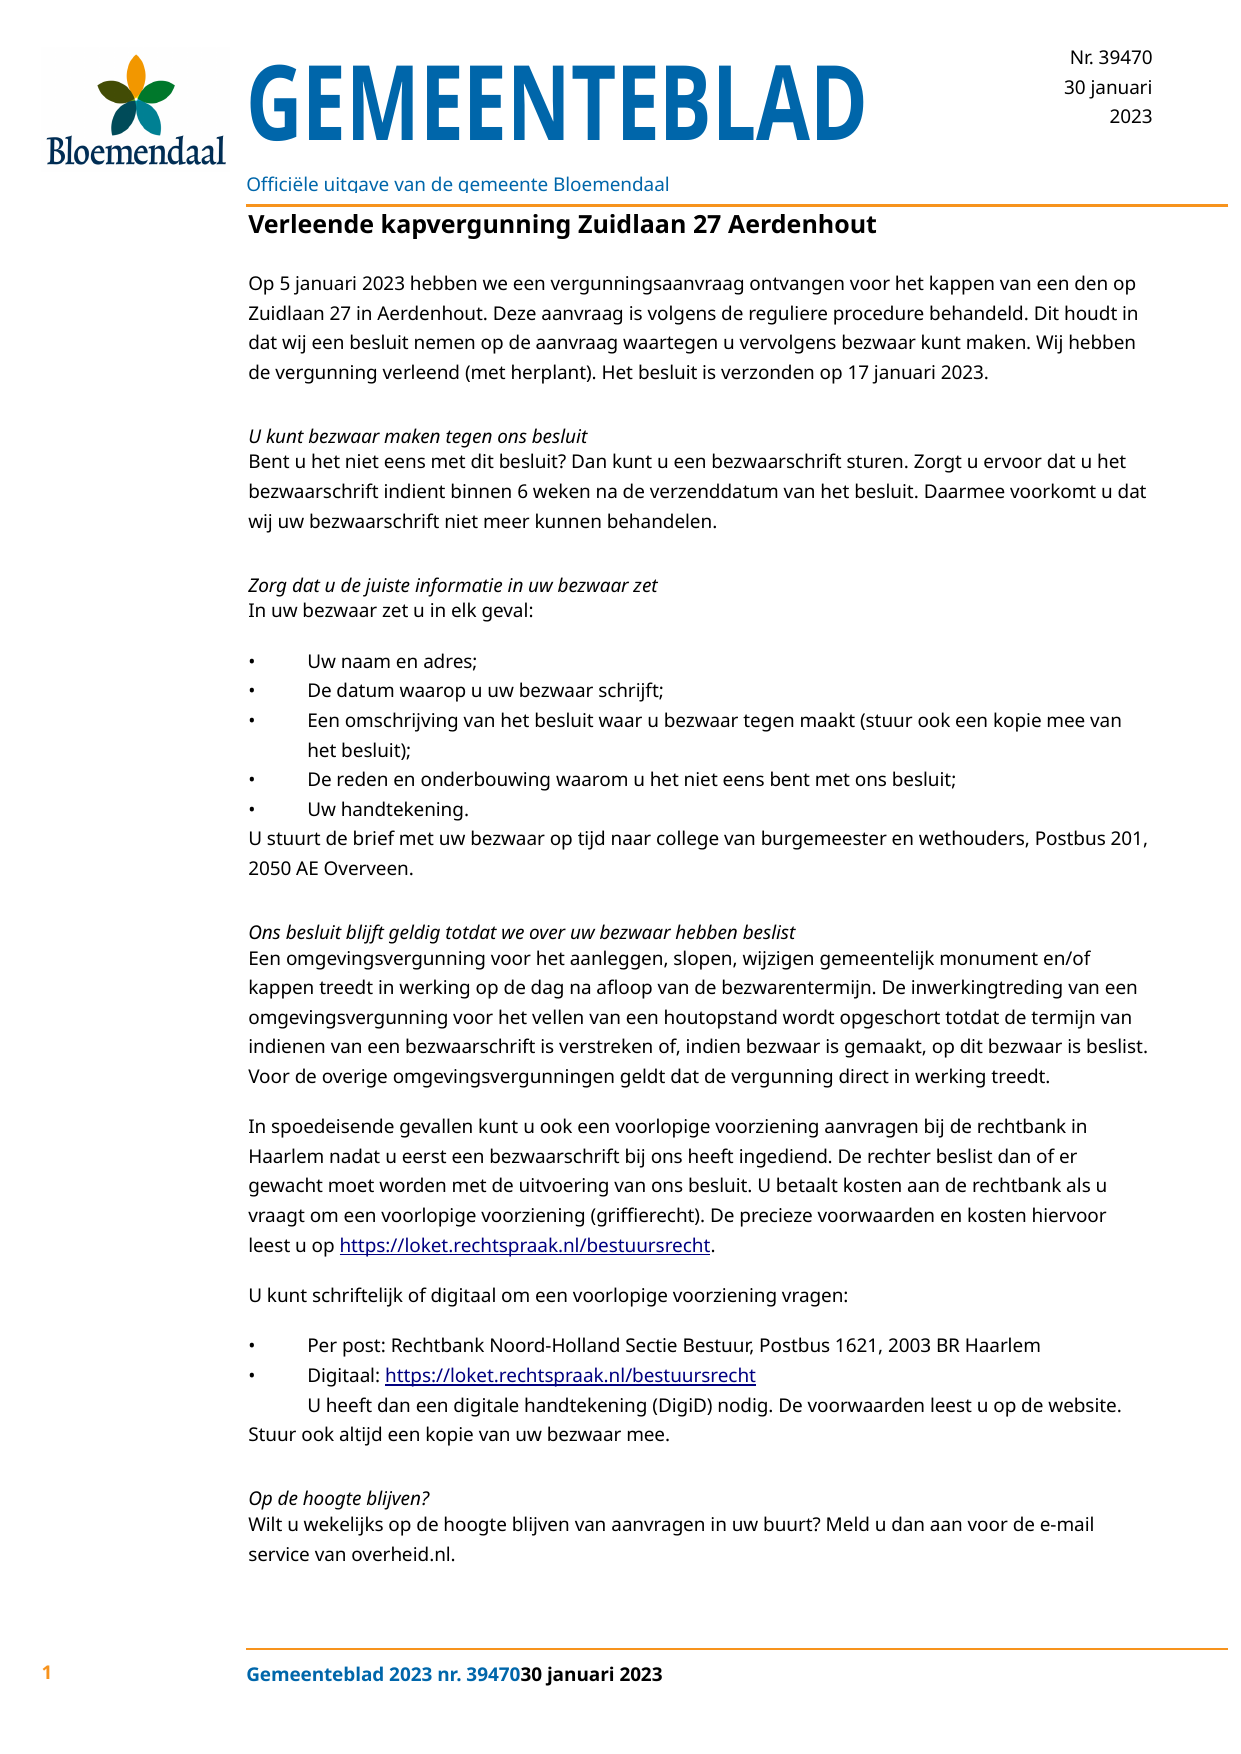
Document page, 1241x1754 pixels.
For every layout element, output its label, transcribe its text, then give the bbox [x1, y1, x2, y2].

text Bent u het niet eens met dit besluit? Dan kunt u een bezwaarschrift sturen. Zorgt u ervoor dat u het bezwaarschrift indient binnen 6 weken na de verzenddatum van het besluit. Daarmee voorkomt u dat wij uw bezwaarschrift niet meer kunnen behandelen. [248, 449, 1152, 534]
list De datum waarop u uw bezwaar schrijft; [248, 678, 1152, 703]
text U kunt bezwaar maken tegen ons besluit [248, 423, 1152, 449]
text Zorg dat u de juiste informatie in uw bezwaar zet [248, 572, 1152, 598]
list Uw naam en adres; [248, 648, 1152, 674]
text In spoedeisende gevallen kunt u ook een voorlopige voorziening aanvragen bij de rechtbank in Haarlem nadat u eerst een bezwaarschrift bij ons heeft ingediend. De rechter beslist dan of er gewacht moet worden met de uitvoering van ons besluit. U betaalt kosten aan de rechtbank als u vraagt om een voorlopige voorziening (griffierecht). De precieze voorwaarden en kosten hiervoor leest u op https://loket.rechtspraak.nl/bestuursrecht. [248, 1113, 1152, 1258]
text Stuur ook altijd een kopie van uw bezwaar mee. [248, 1421, 1152, 1447]
list Uw handtekening. [248, 796, 1152, 822]
text Verleende kapvergunning Zuidlaan 27 Aerdenhout [248, 207, 1152, 241]
text Wilt u wekelijks op de hoogte blijven van aanvragen in uw buurt? Meld u dan aan voor de e-mail service van overheid.nl. [248, 1511, 1152, 1566]
list Digitaal: https://loket.rechtspraak.nl/bestuursrecht [248, 1362, 1152, 1388]
list U heeft dan een digitale handtekening (DigiD) nodig. De voorwaarden leest u op de website. [248, 1392, 1152, 1418]
text In uw bezwaar zet u in elk geval: [248, 598, 1152, 623]
list De reden en onderbouwing waarom u het niet eens bent met ons besluit; [248, 766, 1152, 792]
list Een omschrijving van het besluit waar u bezwaar tegen maakt (stuur ook een kopie mee van het besluit); [248, 707, 1152, 762]
text U kunt schriftelijk of digitaal om een voorlopige voorziening vragen: [248, 1282, 1152, 1308]
text Op de hoogte blijven? [248, 1485, 1152, 1511]
text U stuurt de brief met uw bezwaar op tijd naar college van burgemeester en wethouders, Postbus 201, 2050 AE Overveen. [248, 826, 1152, 881]
picture [41, 47, 231, 172]
text Op 5 januari 2023 hebben we een vergunningsaanvraag ontvangen voor het kappen van een den op Zuidlaan 27 in Aerdenhout. Deze aanvraag is volgens de reguliere procedure behandeld. Dit houdt in dat wij een besluit nemen op de aanvraag waartegen u vervolgens bezwaar kunt maken. Wij hebben de vergunning verleend (met herplant). Het besluit is verzonden op 17 januari 2023. [248, 270, 1152, 385]
list Per post: Rechtbank Noord-Holland Sectie Bestuur, Postbus 1621, 2003 BR Haarlem [248, 1333, 1152, 1358]
text Ons besluit blijft geldig totdat we over uw bezwaar hebben beslist [248, 919, 1152, 945]
text Een omgevingsvergunning voor het aanleggen, slopen, wijzigen gemeentelijk monument en/of kappen treedt in werking op de dag na afloop van de bezwarentermijn. De inwerkingtreding van een omgevingsvergunning voor het vellen van een houtopstand wordt opgeschort totdat de termijn van indienen van een bezwaarschrift is verstreken of, indien bezwaar is gemaakt, op dit bezwaar is beslist. Voor de overige omgevingsvergunningen geldt dat de vergunning direct in werking treedt. [248, 945, 1152, 1089]
